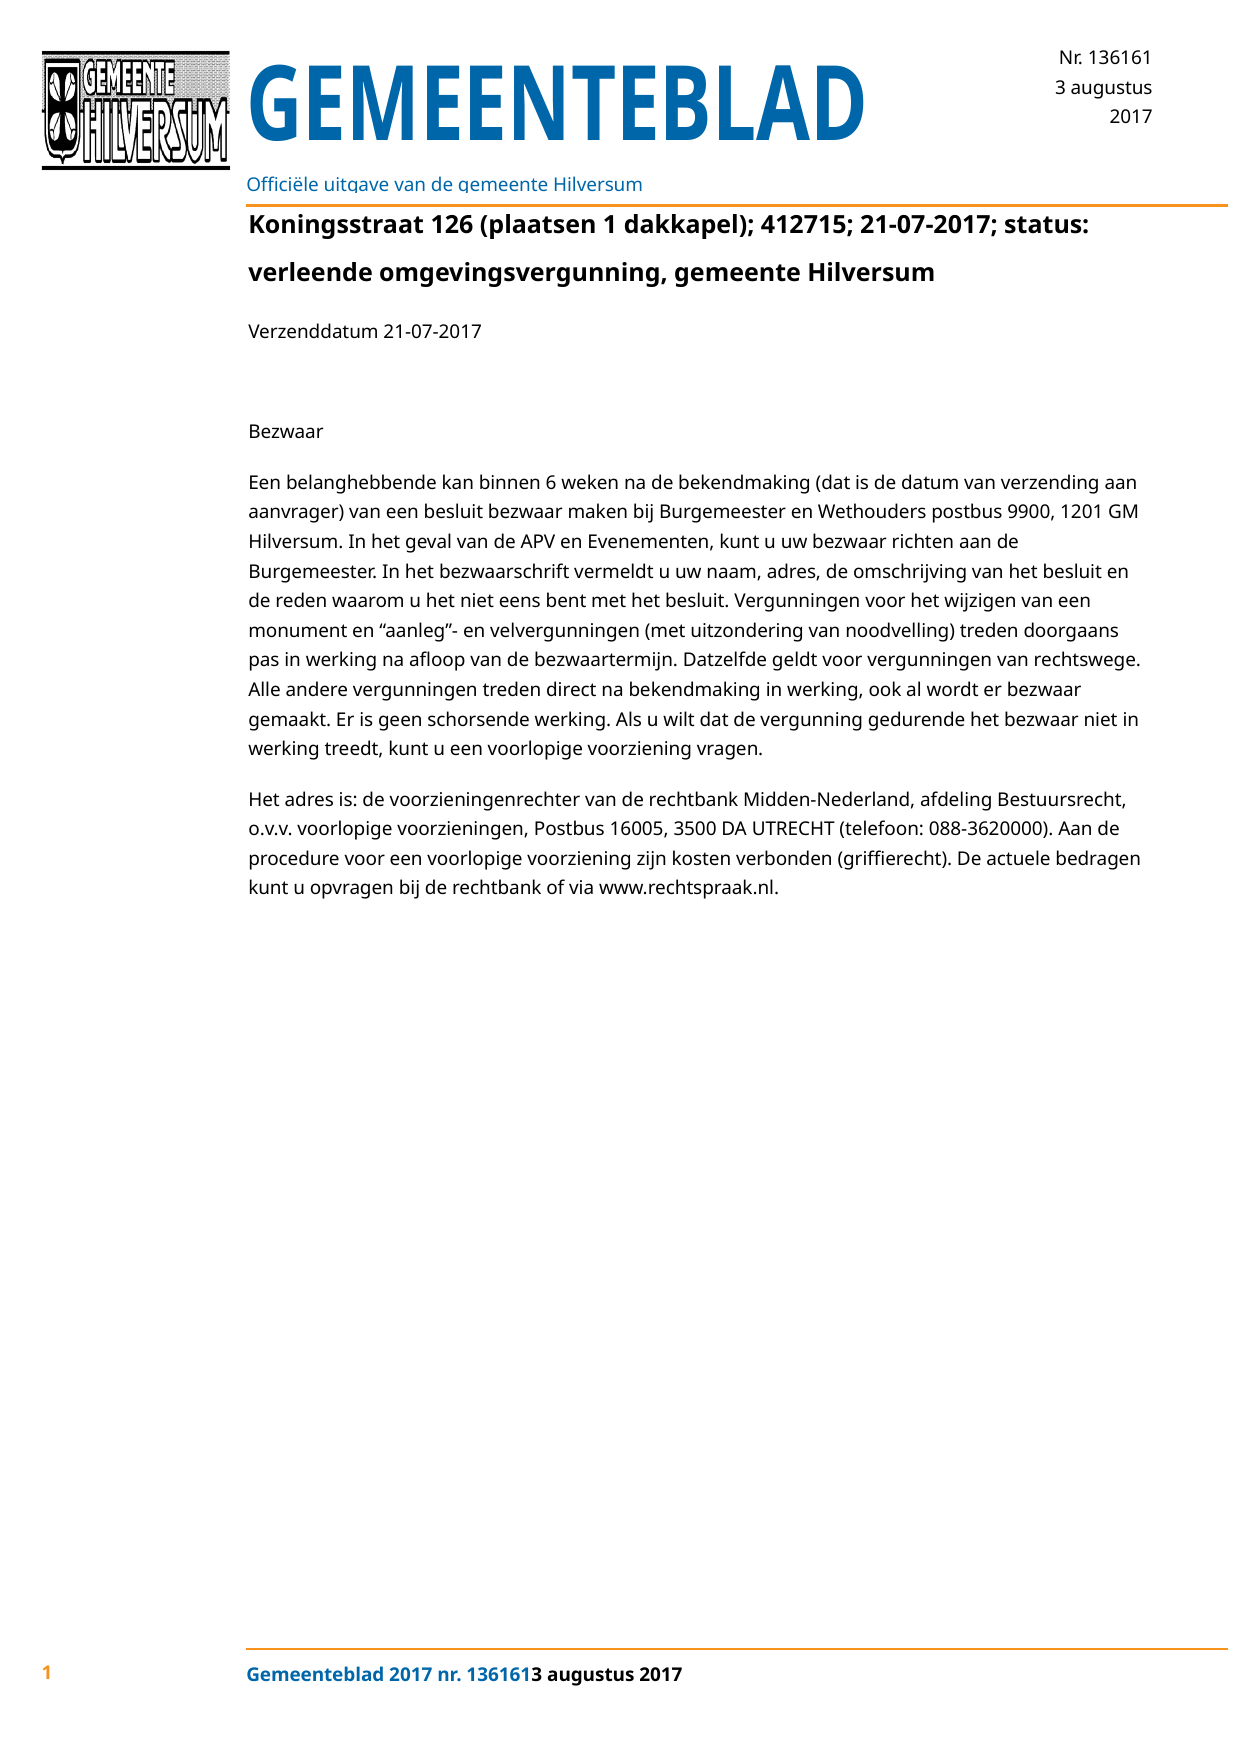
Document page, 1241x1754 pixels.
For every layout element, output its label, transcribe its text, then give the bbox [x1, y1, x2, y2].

picture [41, 47, 231, 172]
text Verzenddatum 21-07-2017 [248, 318, 1152, 344]
text Een belanghebbende kan binnen 6 weken na de bekendmaking (dat is de datum van verzending aan aanvrager) van een besluit bezwaar maken bij Burgemeester en Wethouders postbus 9900, 1201 GM Hilversum. In het geval van de APV en Evenementen, kunt u uw bezwaar richten aan de Burgemeester. In het bezwaarschrift vermeldt u uw naam, adres, de omschrijving van het besluit en de reden waarom u het niet eens bent met het besluit. Vergunningen voor het wijzigen van een monument en “aanleg”- en velvergunningen (met uitzondering van noodvelling) treden doorgaans pas in werking na afloop van de bezwaartermijn. Datzelfde geldt voor vergunningen van rechtswege. Alle andere vergunningen treden direct na bekendmaking in werking, ook al wordt er bezwaar gemaakt. Er is geen schorsende werking. Als u wilt dat de vergunning gedurende het bezwaar niet in werking treedt, kunt u een voorlopige voorziening vragen. [248, 469, 1152, 761]
text Het adres is: de voorzieningenrechter van de rechtbank Midden-Nederland, afdeling Bestuursrecht, o.v.v. voorlopige voorzieningen, Postbus 16005, 3500 DA UTRECHT (telefoon: 088-3620000). Aan de procedure voor een voorlopige voorziening zijn kosten verbonden (griffierecht). De actuele bedragen kunt u opvragen bij de rechtbank of via www.rechtspraak.nl. [248, 786, 1152, 900]
text Bezwaar [248, 419, 1152, 444]
text Koningsstraat 126 (plaatsen 1 dakkapel); 412715; 21-07-2017; status: verleende omgevingsvergunning, gemeente Hilversum [248, 207, 1152, 288]
